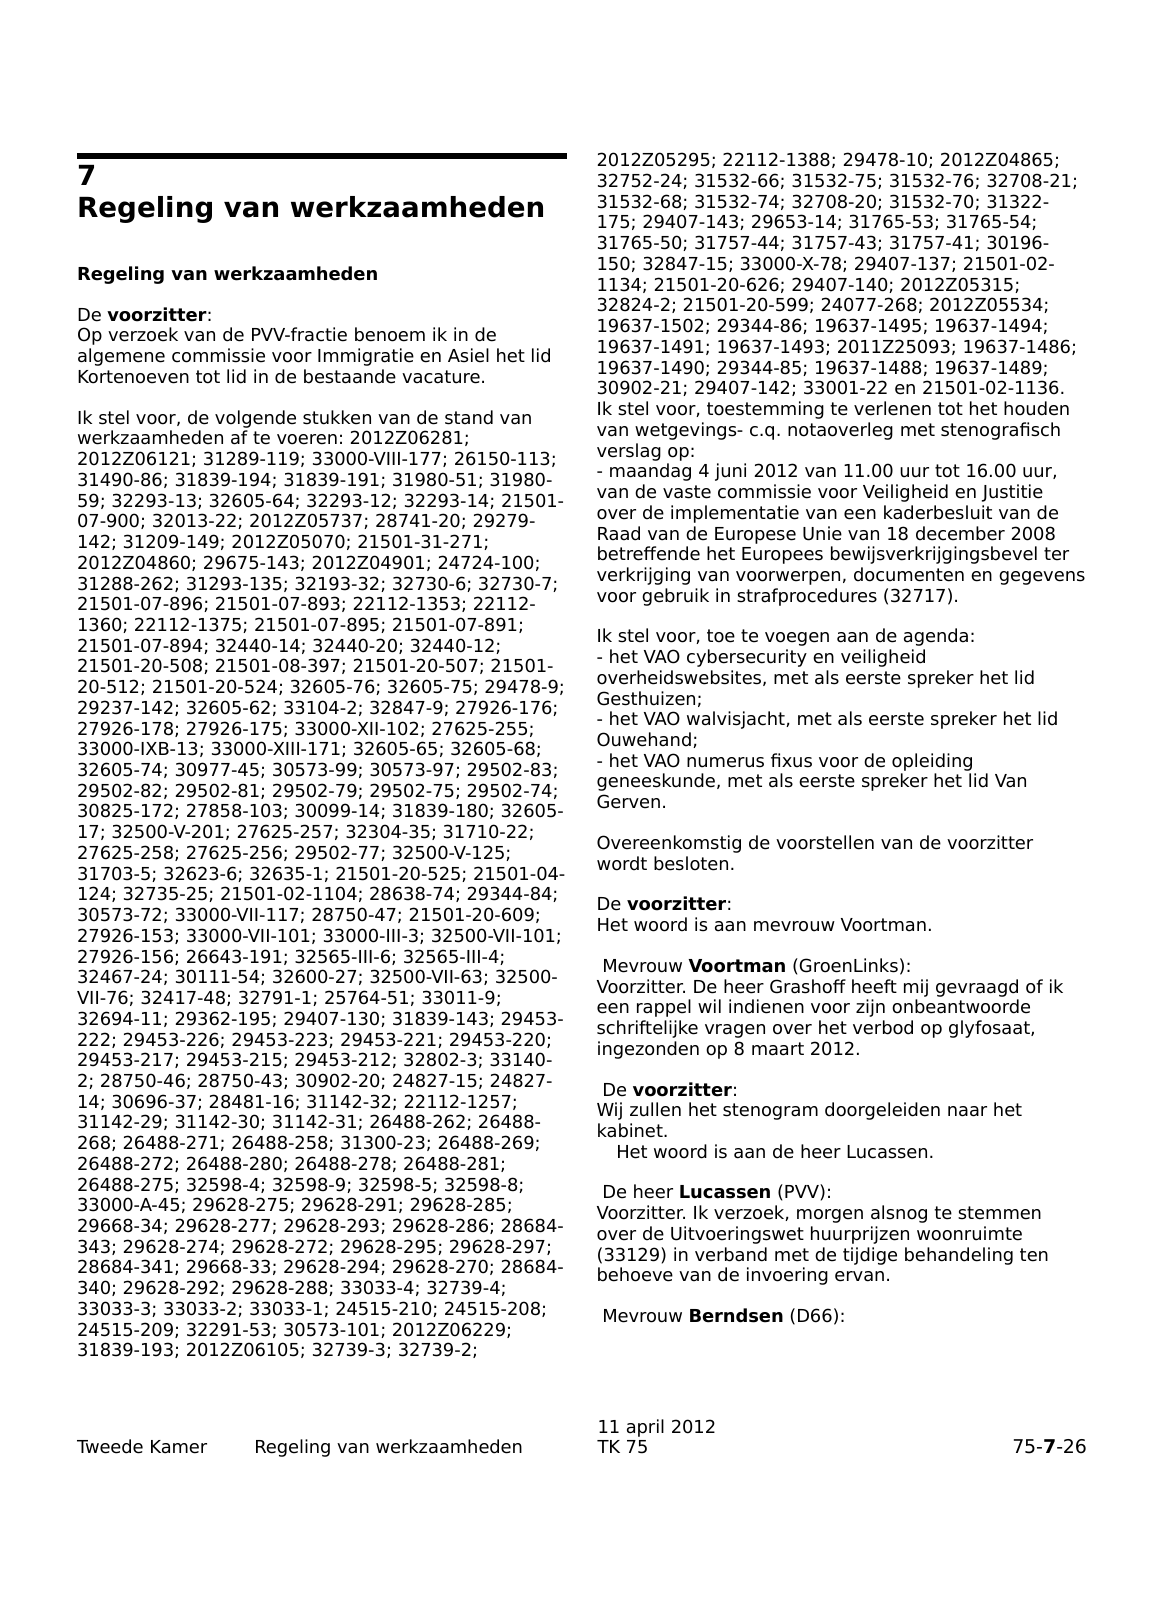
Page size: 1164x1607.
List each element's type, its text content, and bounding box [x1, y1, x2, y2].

text Regeling van werkzaamheden [77, 264, 567, 284]
text De voorzitter: [596, 1079, 1087, 1100]
title 7 Regeling van werkzaamheden [77, 159, 567, 224]
text Ik stel voor, toestemming te verlenen tot het houden van wetgevings- c.q. notaoverleg met stenografisch verslag op: [596, 399, 1087, 461]
text - het VAO walvisjacht, met als eerste spreker het lid Ouwehand; [596, 709, 1087, 751]
text - het VAO cybersecurity en veiligheid overheidswebsites, met als eerste spreker het lid Gesthuizen; [596, 647, 1087, 709]
text Overeenkomstig de voorstellen van de voorzitter wordt besloten. [596, 833, 1087, 874]
text Mevrouw Voortman (GroenLinks): [596, 956, 1087, 976]
text Ik stel voor, de volgende stukken van de stand van werkzaamheden af te voeren: 2012Z06281; 2012Z06121; 31289-119; 33000-VIII-177; 26150-113; 31490-86; 31839-194; 31839-191; 31980-51; 31980-59; 32293-13; 32605-64; 32293-12; 32293-14; 21501-07-900; 32013-22; 2012Z05737; 28741-20; 29279-142; 31209-149; 2012Z05070; 21501-31-271; 2012Z04860; 29675-143; 2012Z04901; 24724-100; 31288-262; 31293-135; 32193-32; 32730-6; 32730-7; 21501-07-896; 21501-07-893; 22112-1353; 22112-1360; 22112-1375; 21501-07-895; 21501-07-891; 21501-07-894; 32440-14; 32440-20; 32440-12; 21501-20-508; 21501-08-397; 21501-20-507; 21501-20-512; 21501-20-524; 32605-76; 32605-75; 29478-9; 29237-142; 32605-62; 33104-2; 32847-9; 27926-176; 27926-178; 27926-175; 33000-XII-102; 27625-255; 33000-IXB-13; 33000-XIII-171; 32605-65; 32605-68; 32605-74; 30977-45; 30573-99; 30573-97; 29502-83; 29502-82; 29502-81; 29502-79; 29502-75; 29502-74; 30825-172; 27858-103; 30099-14; 31839-180; 32605-17; 32500-V-201; 27625-257; 32304-35; 31710-22; 27625-258; 27625-256; 29502-77; 32500-V-125; 31703-5; 32623-6; 32635-1; 21501-20-525; 21501-04-124; 32735-25; 21501-02-1104; 28638-74; 29344-84; 30573-72; 33000-VII-117; 28750-47; 21501-20-609; 27926-153; 33000-VII-101; 33000-III-3; 32500-VII-101; 27926-156; 26643-191; 32565-III-6; 32565-III-4; 32467-24; 30111-54; 32600-27; 32500-VII-63; 32500-VII-76; 32417-48; 32791-1; 25764-51; 33011-9; 32694-11; 29362-195; 29407-130; 31839-143; 29453-222; 29453-226; 29453-223; 29453-221; 29453-220; 29453-217; 29453-215; 29453-212; 32802-3; 33140-2; 28750-46; 28750-43; 30902-20; 24827-15; 24827-14; 30696-37; 28481-16; 31142-32; 22112-1257; 31142-29; 31142-30; 31142-31; 26488-262; 26488-268; 26488-271; 26488-258; 31300-23; 26488-269; 26488-272; 26488-280; 26488-278; 26488-281; 26488-275; 32598-4; 32598-9; 32598-5; 32598-8; 33000-A-45; 29628-275; 29628-291; 29628-285; 29668-34; 29628-277; 29628-293; 29628-286; 28684-343; 29628-274; 29628-272; 29628-295; 29628-297; 28684-341; 29668-33; 29628-294; 29628-270; 28684-340; 29628-292; 29628-288; 33033-4; 32739-4; 33033-3; 33033-2; 33033-1; 24515-210; 24515-208; 24515-209; 32291-53; 30573-101; 2012Z06229; 31839-193; 2012Z06105; 32739-3; 32739-2; [77, 407, 567, 1361]
text Het woord is aan de heer Lucassen. [596, 1142, 1087, 1162]
text - het VAO numerus fixus voor de opleiding geneeskunde, met als eerste spreker het lid Van Gerven. [596, 751, 1087, 813]
text Het woord is aan mevrouw Voortman. [596, 915, 1087, 936]
text Wij zullen het stenogram doorgeleiden naar het kabinet. [596, 1100, 1087, 1142]
text Op verzoek van de PVV-fractie benoem ik in de algemene commissie voor Immigratie en Asiel het lid Kortenoeven tot lid in de bestaande vacature. [77, 325, 567, 387]
text Voorzitter. Ik verzoek, morgen alsnog te stemmen over de Uitvoeringswet huurprijzen woonruimte (33129) in verband met de tijdige behandeling ten behoeve van de invoering ervan. [596, 1203, 1087, 1286]
text Voorzitter. De heer Grashoff heeft mij gevraagd of ik een rappel wil indienen voor zijn onbeantwoorde schriftelijke vragen over het verbod op glyfosaat, ingezonden op 8 maart 2012. [596, 976, 1087, 1059]
text De heer Lucassen (PVV): [596, 1182, 1087, 1203]
text De voorzitter: [596, 894, 1087, 915]
text 2012Z05295; 22112-1388; 29478-10; 2012Z04865; 32752-24; 31532-66; 31532-75; 31532-76; 32708-21; 31532-68; 31532-74; 32708-20; 31532-70; 31322-175; 29407-143; 29653-14; 31765-53; 31765-54; 31765-50; 31757-44; 31757-43; 31757-41; 30196-150; 32847-15; 33000-X-78; 29407-137; 21501-02-1134; 21501-20-626; 29407-140; 2012Z05315; 32824-2; 21501-20-599; 24077-268; 2012Z05534; 19637-1502; 29344-86; 19637-1495; 19637-1494; 19637-1491; 19637-1493; 2011Z25093; 19637-1486; 19637-1490; 29344-85; 19637-1488; 19637-1489; 30902-21; 29407-142; 33001-22 en 21501-02-1136. [596, 150, 1087, 399]
text Mevrouw Berndsen (D66): [596, 1306, 1087, 1327]
text Ik stel voor, toe te voegen aan de agenda: [596, 626, 1087, 647]
text - maandag 4 juni 2012 van 11.00 uur tot 16.00 uur, van de vaste commissie voor Veiligheid en Justitie over de implementatie van een kaderbesluit van de Raad van de Europese Unie van 18 december 2008 betreffende het Europees bewijsverkrijgingsbevel ter verkrijging van voorwerpen, documenten en gegevens voor gebruik in strafprocedures (32717). [596, 461, 1087, 606]
text De voorzitter: [77, 304, 567, 325]
